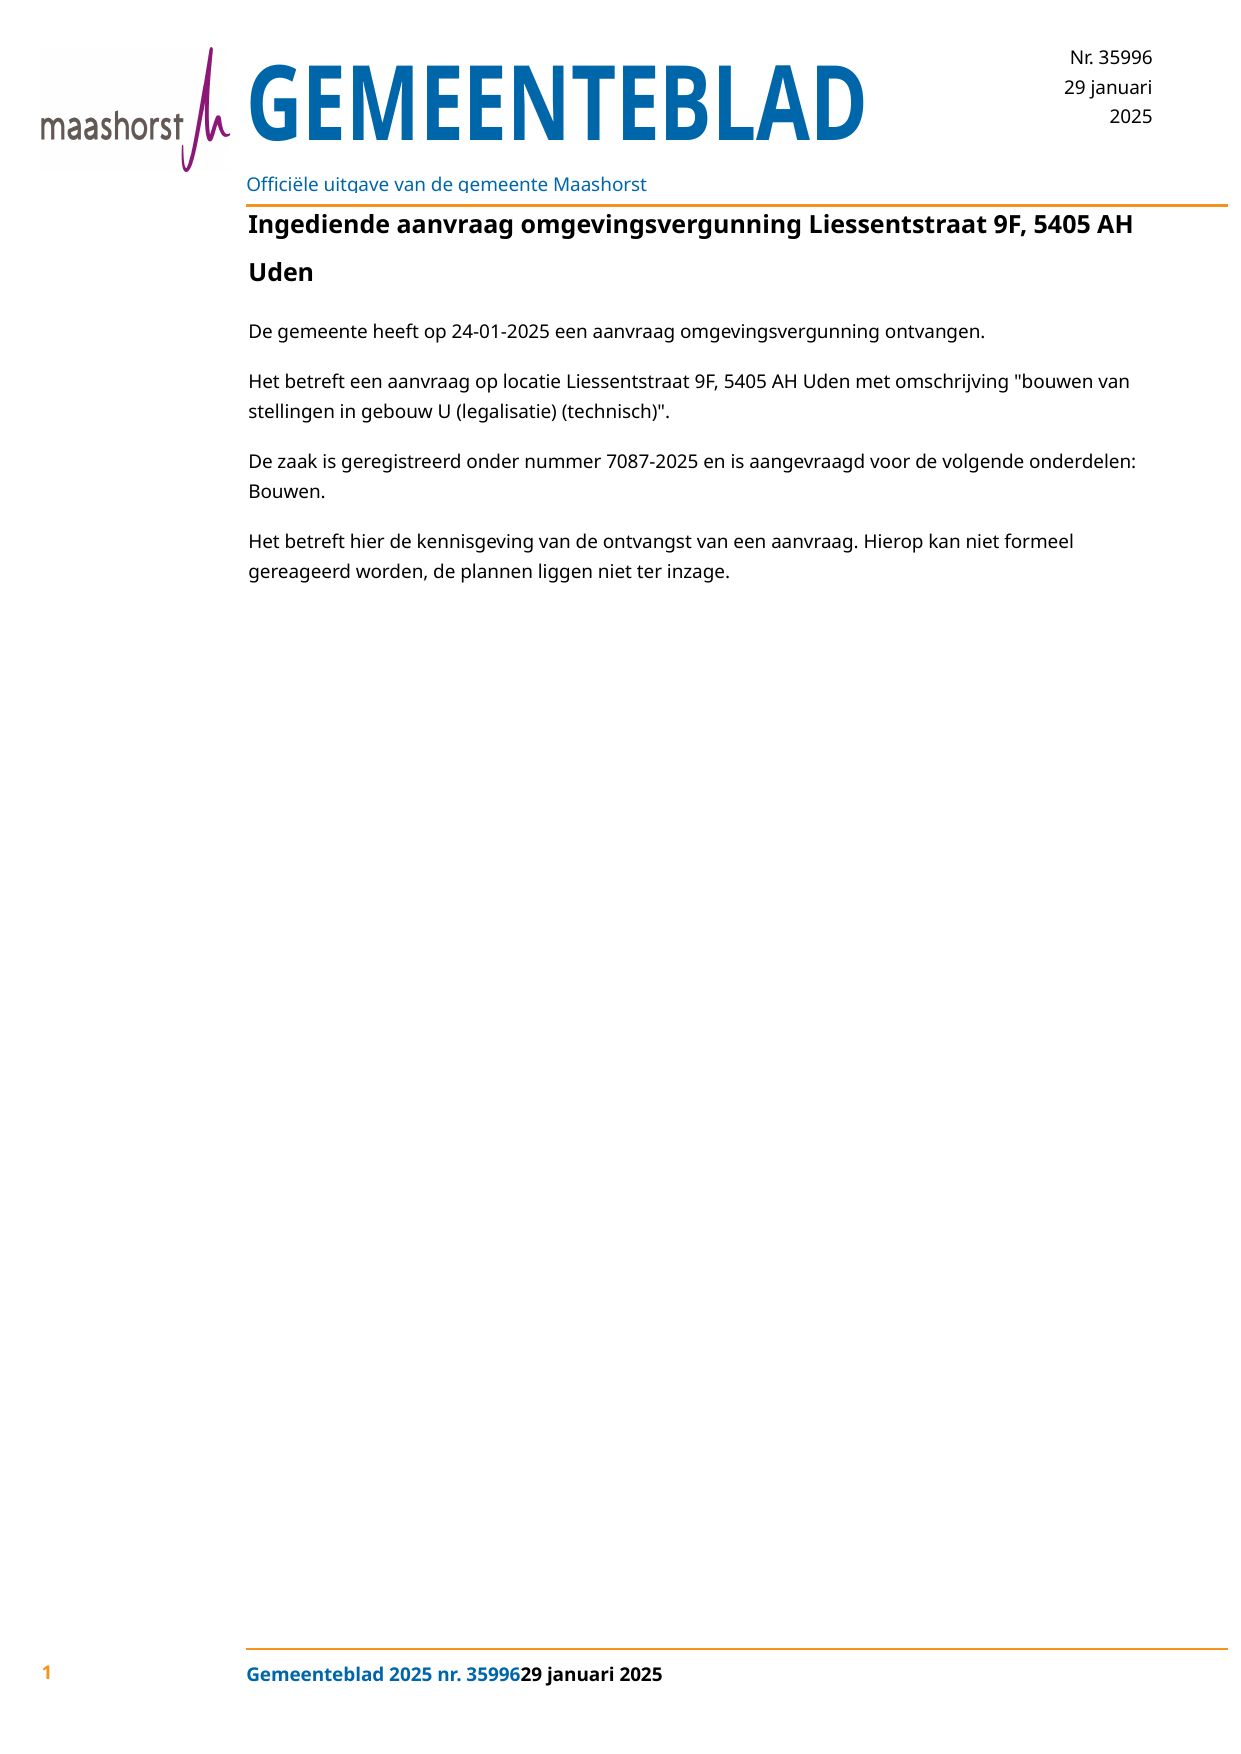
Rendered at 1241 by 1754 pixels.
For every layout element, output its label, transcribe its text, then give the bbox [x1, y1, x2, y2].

picture [41, 47, 231, 172]
text Het betreft een aanvraag op locatie Liessentstraat 9F, 5405 AH Uden met omschrijving "bouwen van stellingen in gebouw U (legalisatie) (technisch)". [248, 368, 1152, 424]
text De gemeente heeft op 24-01-2025 een aanvraag omgevingsvergunning ontvangen. [248, 318, 1152, 344]
text Het betreft hier de kennisgeving van de ontvangst van een aanvraag. Hierop kan niet formeel gereageerd worden, de plannen liggen niet ter inzage. [248, 528, 1152, 584]
text De zaak is geregistreerd onder nummer 7087-2025 en is aangevraagd voor de volgende onderdelen: Bouwen. [248, 448, 1152, 504]
text Ingediende aanvraag omgevingsvergunning Liessentstraat 9F, 5405 AH Uden [248, 207, 1152, 288]
